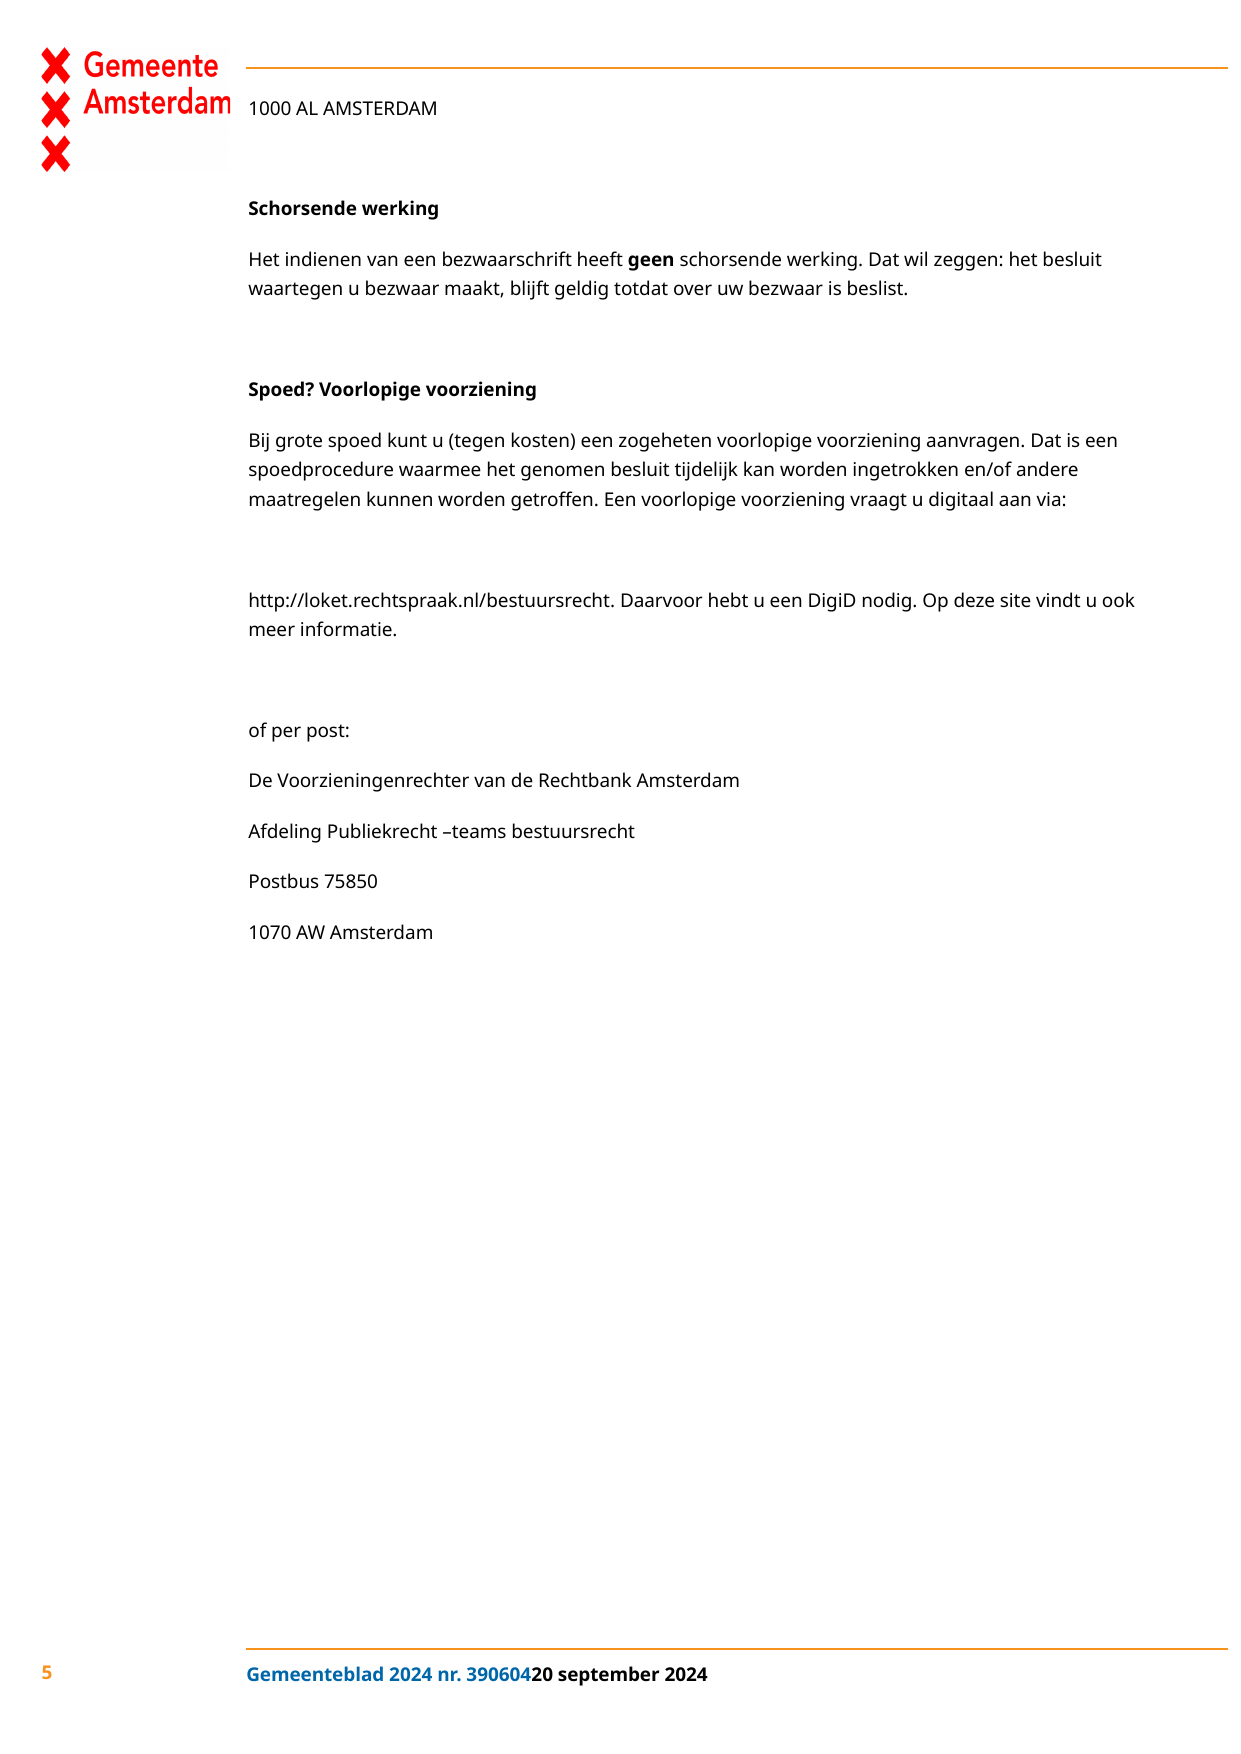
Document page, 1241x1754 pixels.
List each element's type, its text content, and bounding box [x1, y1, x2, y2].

picture [41, 47, 231, 172]
text Bij grote spoed kunt u (tegen kosten) een zogeheten voorlopige voorziening aanvragen. Dat is een spoedprocedure waarmee het genomen besluit tijdelijk kan worden ingetrokken en/of andere maatregelen kunnen worden getroffen. Een voorlopige voorziening vraagt u digitaal aan via: [248, 427, 1152, 512]
text 1000 AL AMSTERDAM [248, 95, 1152, 121]
text De Voorzieningenrechter van de Rechtbank Amsterdam [248, 768, 1152, 793]
text Afdeling Publiekrecht –teams bestuursrecht [248, 818, 1152, 844]
text Postbus 75850 [248, 868, 1152, 894]
text Spoed? Voorlopige voorziening [248, 376, 1152, 402]
text http://loket.rechtspraak.nl/bestuursrecht. Daarvoor hebt u een DigiD nodig. Op deze site vindt u ook meer informatie. [248, 587, 1152, 642]
text Het indienen van een bezwaarschrift heeft geen schorsende werking. Dat wil zeggen: het besluit waartegen u bezwaar maakt, blijft geldig totdat over uw bezwaar is beslist. [248, 246, 1152, 301]
text Schorsende werking [248, 196, 1152, 221]
text of per post: [248, 717, 1152, 743]
text 1070 AW Amsterdam [248, 919, 1152, 945]
